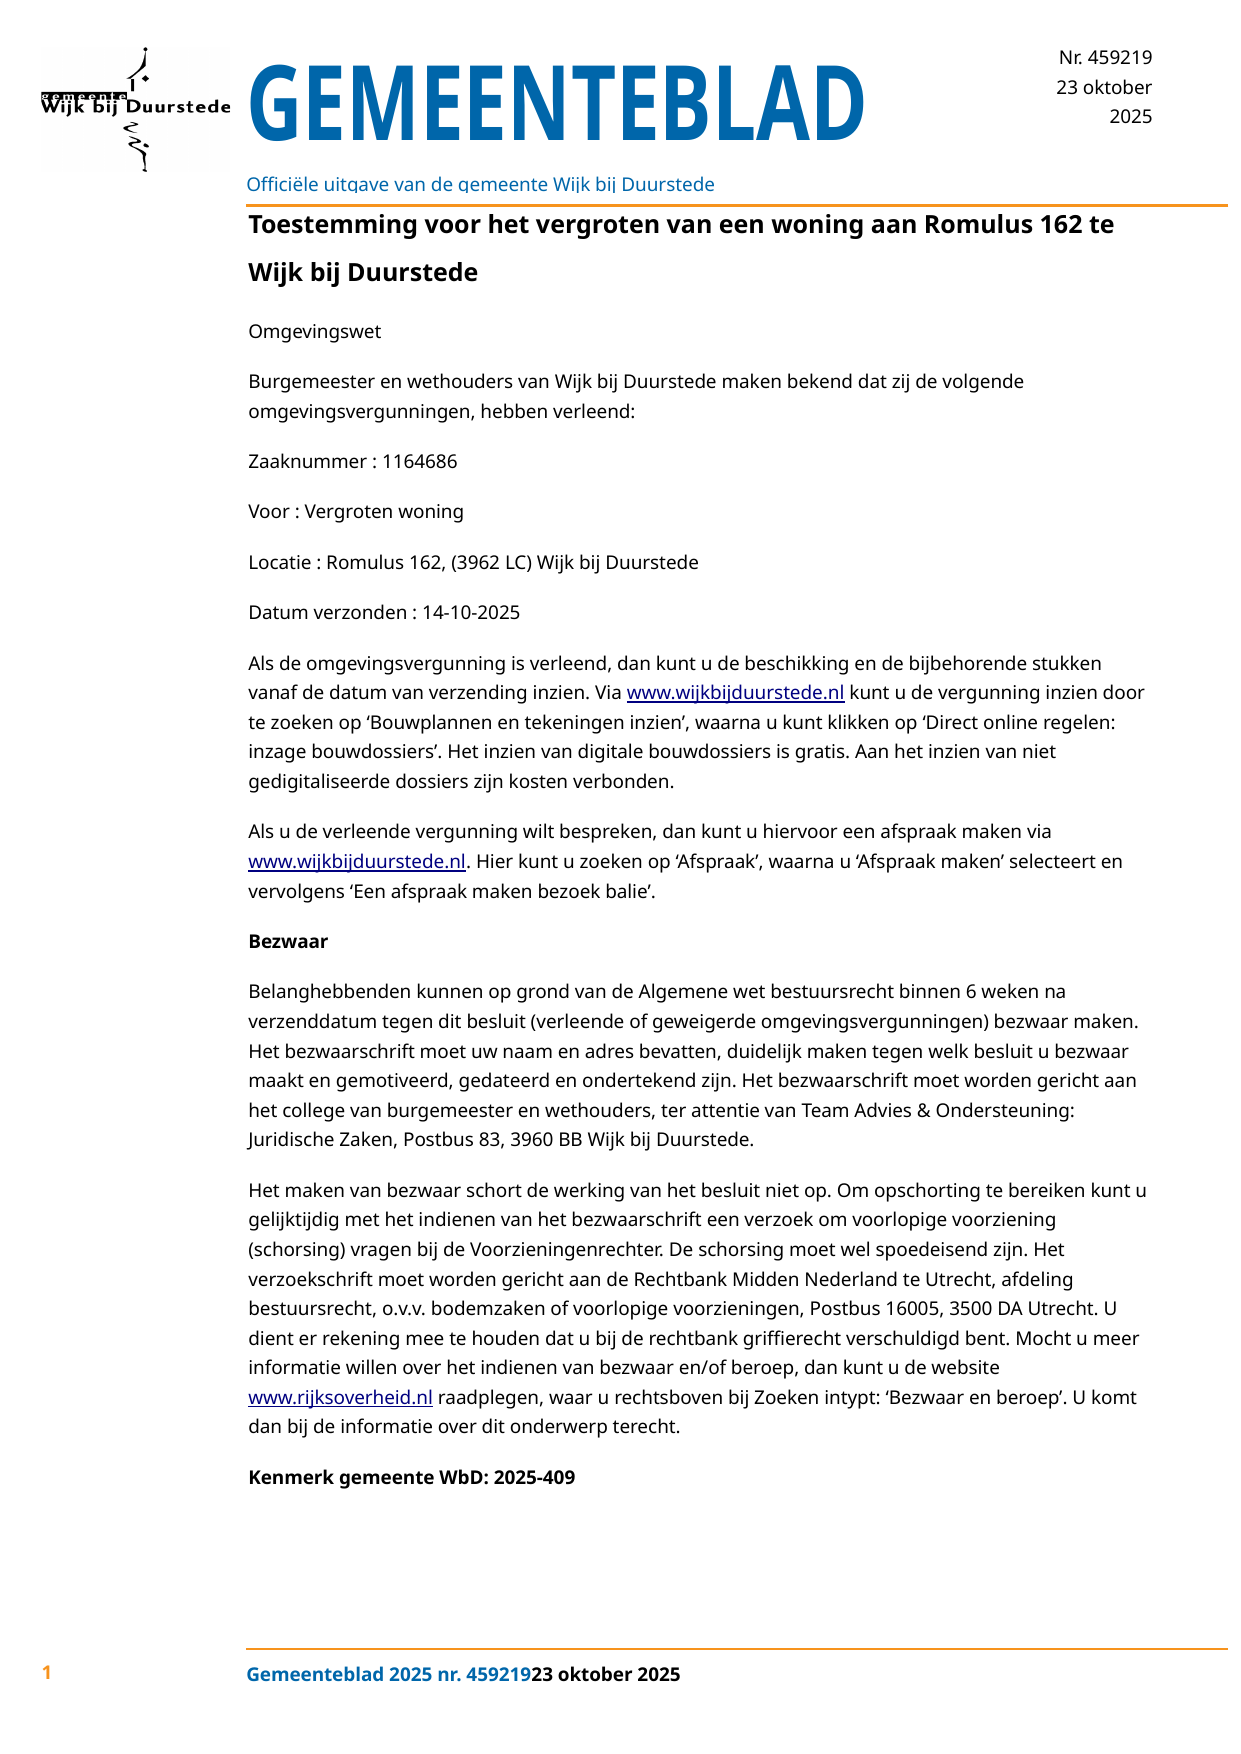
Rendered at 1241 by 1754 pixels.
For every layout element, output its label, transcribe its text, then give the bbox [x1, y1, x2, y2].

text Voor : Vergroten woning [248, 499, 1152, 524]
text Als de omgevingsvergunning is verleend, dan kunt u de beschikking en de bijbehorende stukken vanaf de datum van verzending inzien. Via www.wijkbijduurstede.nl kunt u de vergunning inzien door te zoeken op ‘Bouwplannen en tekeningen inzien’, waarna u kunt klikken op ‘Direct online regelen: inzage bouwdossiers’. Het inzien van digitale bouwdossiers is gratis. Aan het inzien van niet gedigitaliseerde dossiers zijn kosten verbonden. [248, 650, 1152, 794]
text Omgevingswet [248, 318, 1152, 344]
text Bezwaar [248, 928, 1152, 954]
picture [41, 47, 231, 172]
text Belanghebbenden kunnen op grond van de Algemene wet bestuursrecht binnen 6 weken na verzenddatum tegen dit besluit (verleende of geweigerde omgevingsvergunningen) bezwaar maken. Het bezwaarschrift moet uw naam en adres bevatten, duidelijk maken tegen welk besluit u bezwaar maakt en gemotiveerd, gedateerd en ondertekend zijn. Het bezwaarschrift moet worden gericht aan het college van burgemeester en wethouders, ter attentie van Team Advies & Ondersteuning: Juridische Zaken, Postbus 83, 3960 BB Wijk bij Duurstede. [248, 979, 1152, 1152]
text Locatie : Romulus 162, (3962 LC) Wijk bij Duurstede [248, 549, 1152, 575]
text Het maken van bezwaar schort de werking van het besluit niet op. Om opschorting te bereiken kunt u gelijktijdig met het indienen van het bezwaarschrift een verzoek om voorlopige voorziening (schorsing) vragen bij de Voorzieningenrechter. De schorsing moet wel spoedeisend zijn. Het verzoekschrift moet worden gericht aan de Rechtbank Midden Nederland te Utrecht, afdeling bestuursrecht, o.v.v. bodemzaken of voorlopige voorzieningen, Postbus 16005, 3500 DA Utrecht. U dient er rekening mee te houden dat u bij de rechtbank griffierecht verschuldigd bent. Mocht u meer informatie willen over het indienen van bezwaar en/of beroep, dan kunt u de website www.rijksoverheid.nl raadplegen, waar u rechtsboven bij Zoeken intypt: ‘Bezwaar en beroep’. U komt dan bij de informatie over dit onderwerp terecht. [248, 1177, 1152, 1439]
text Zaaknummer : 1164686 [248, 448, 1152, 474]
text Toestemming voor het vergroten van een woning aan Romulus 162 te Wijk bij Duurstede [248, 207, 1152, 288]
text Burgemeester en wethouders van Wijk bij Duurstede maken bekend dat zij de volgende omgevingsvergunningen, hebben verleend: [248, 368, 1152, 424]
text Als u de verleende vergunning wilt bespreken, dan kunt u hiervoor een afspraak maken via www.wijkbijduurstede.nl. Hier kunt u zoeken op ‘Afspraak’, waarna u ‘Afspraak maken’ selecteert en vervolgens ‘Een afspraak maken bezoek balie’. [248, 819, 1152, 904]
text Kenmerk gemeente WbD: 2025-409 [248, 1464, 1152, 1490]
text Datum verzonden : 14-10-2025 [248, 599, 1152, 625]
